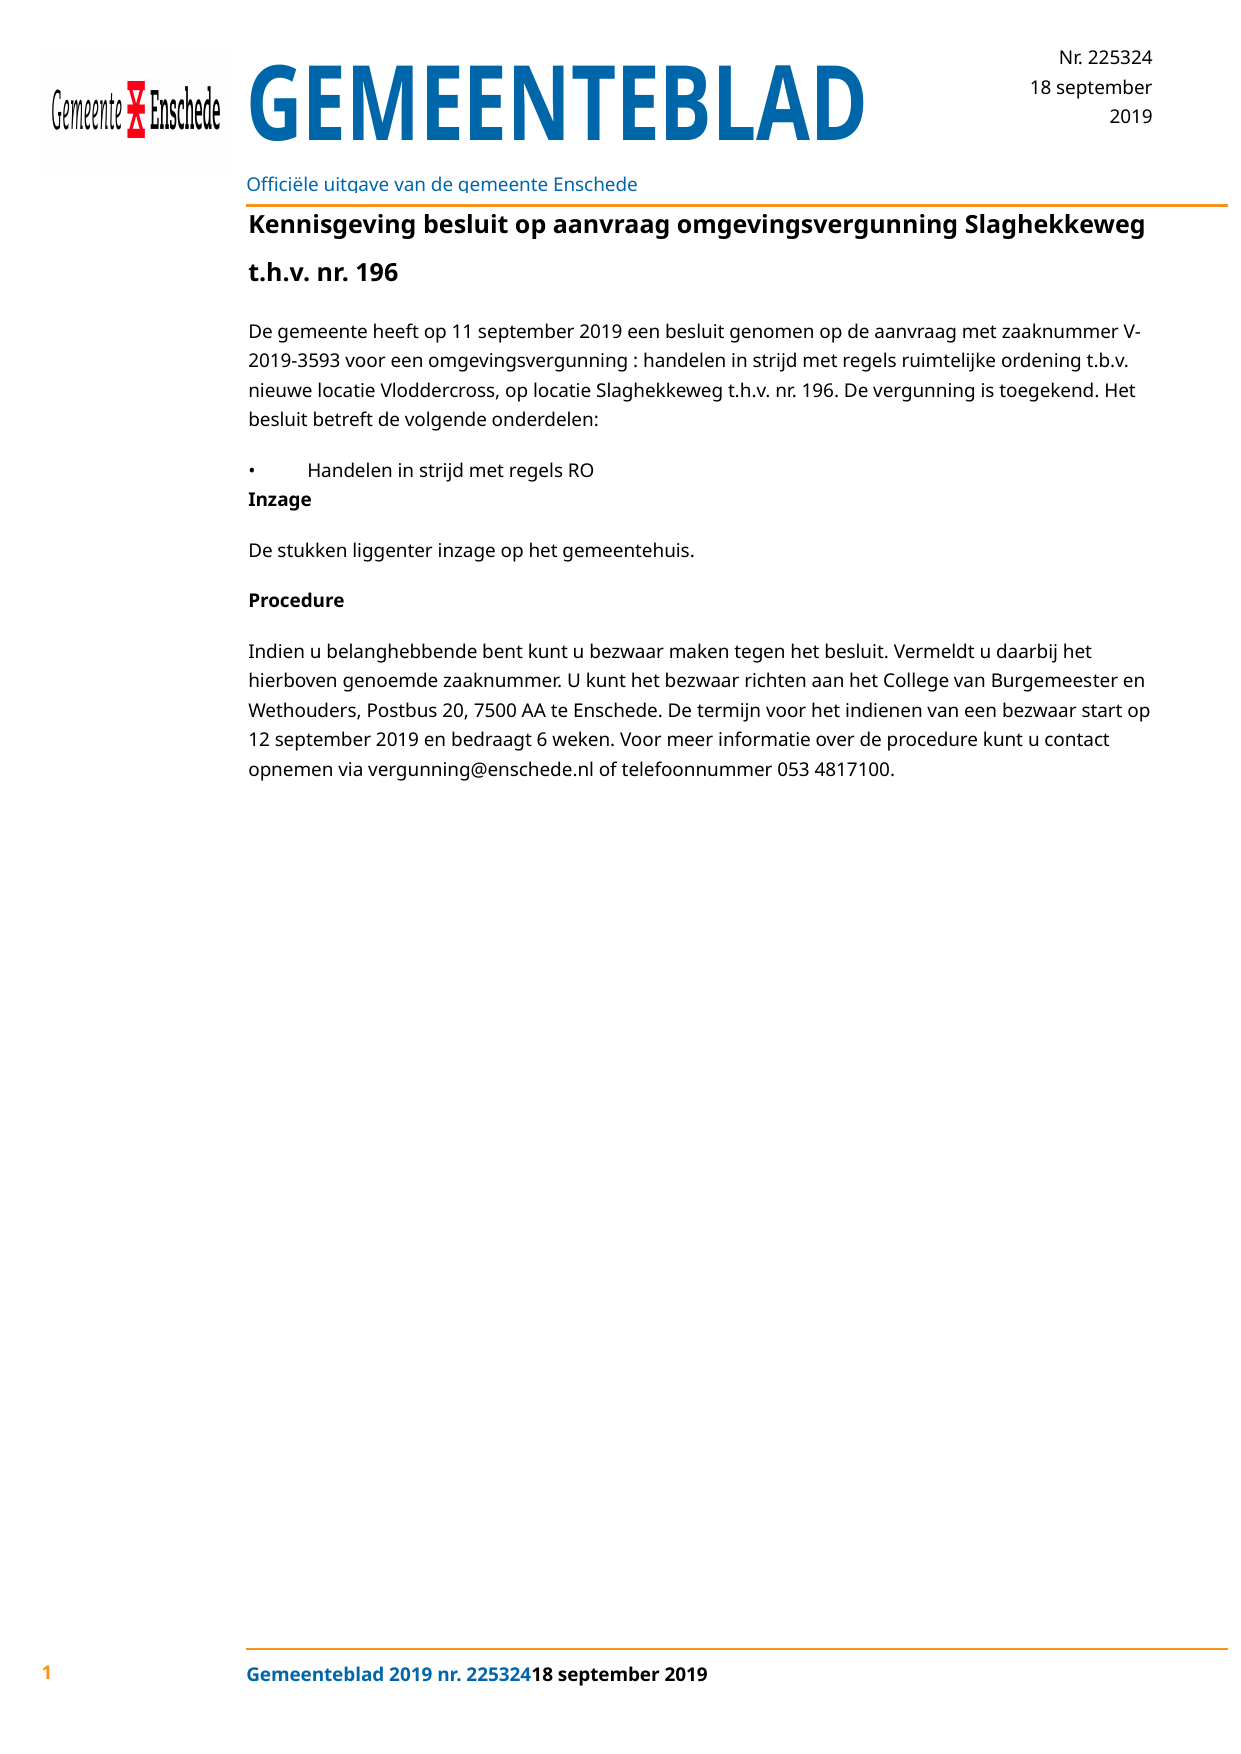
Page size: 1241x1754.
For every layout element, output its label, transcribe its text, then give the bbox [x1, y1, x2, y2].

text De gemeente heeft op 11 september 2019 een besluit genomen op de aanvraag met zaaknummer V-2019-3593 voor een omgevingsvergunning : handelen in strijd met regels ruimtelijke ordening t.b.v. nieuwe locatie Vloddercross, op locatie Slaghekkeweg t.h.v. nr. 196. De vergunning is toegekend. Het besluit betreft de volgende onderdelen: [248, 318, 1152, 432]
text Procedure [248, 587, 1152, 613]
list Handelen in strijd met regels RO [248, 457, 1152, 483]
text Kennisgeving besluit op aanvraag omgevingsvergunning Slaghekkeweg t.h.v. nr. 196 [248, 207, 1152, 288]
text Indien u belanghebbende bent kunt u bezwaar maken tegen het besluit. Vermeldt u daarbij het hierboven genoemde zaaknummer. U kunt het bezwaar richten aan het College van Burgemees­ter en Wethouders, Postbus 20, 7500 AA te Enschede. De termijn voor het indienen van een bezwaar start op 12 september 2019 en bedraagt 6 weken. Voor meer informatie over de procedure kunt u contact opnemen via vergunning@enschede.nl of telefoonnummer 053 4817100. [248, 638, 1152, 782]
text Inzage [248, 487, 1152, 512]
text De stukken liggenter inzage op het gemeentehuis. [248, 537, 1152, 563]
picture [41, 47, 231, 172]
